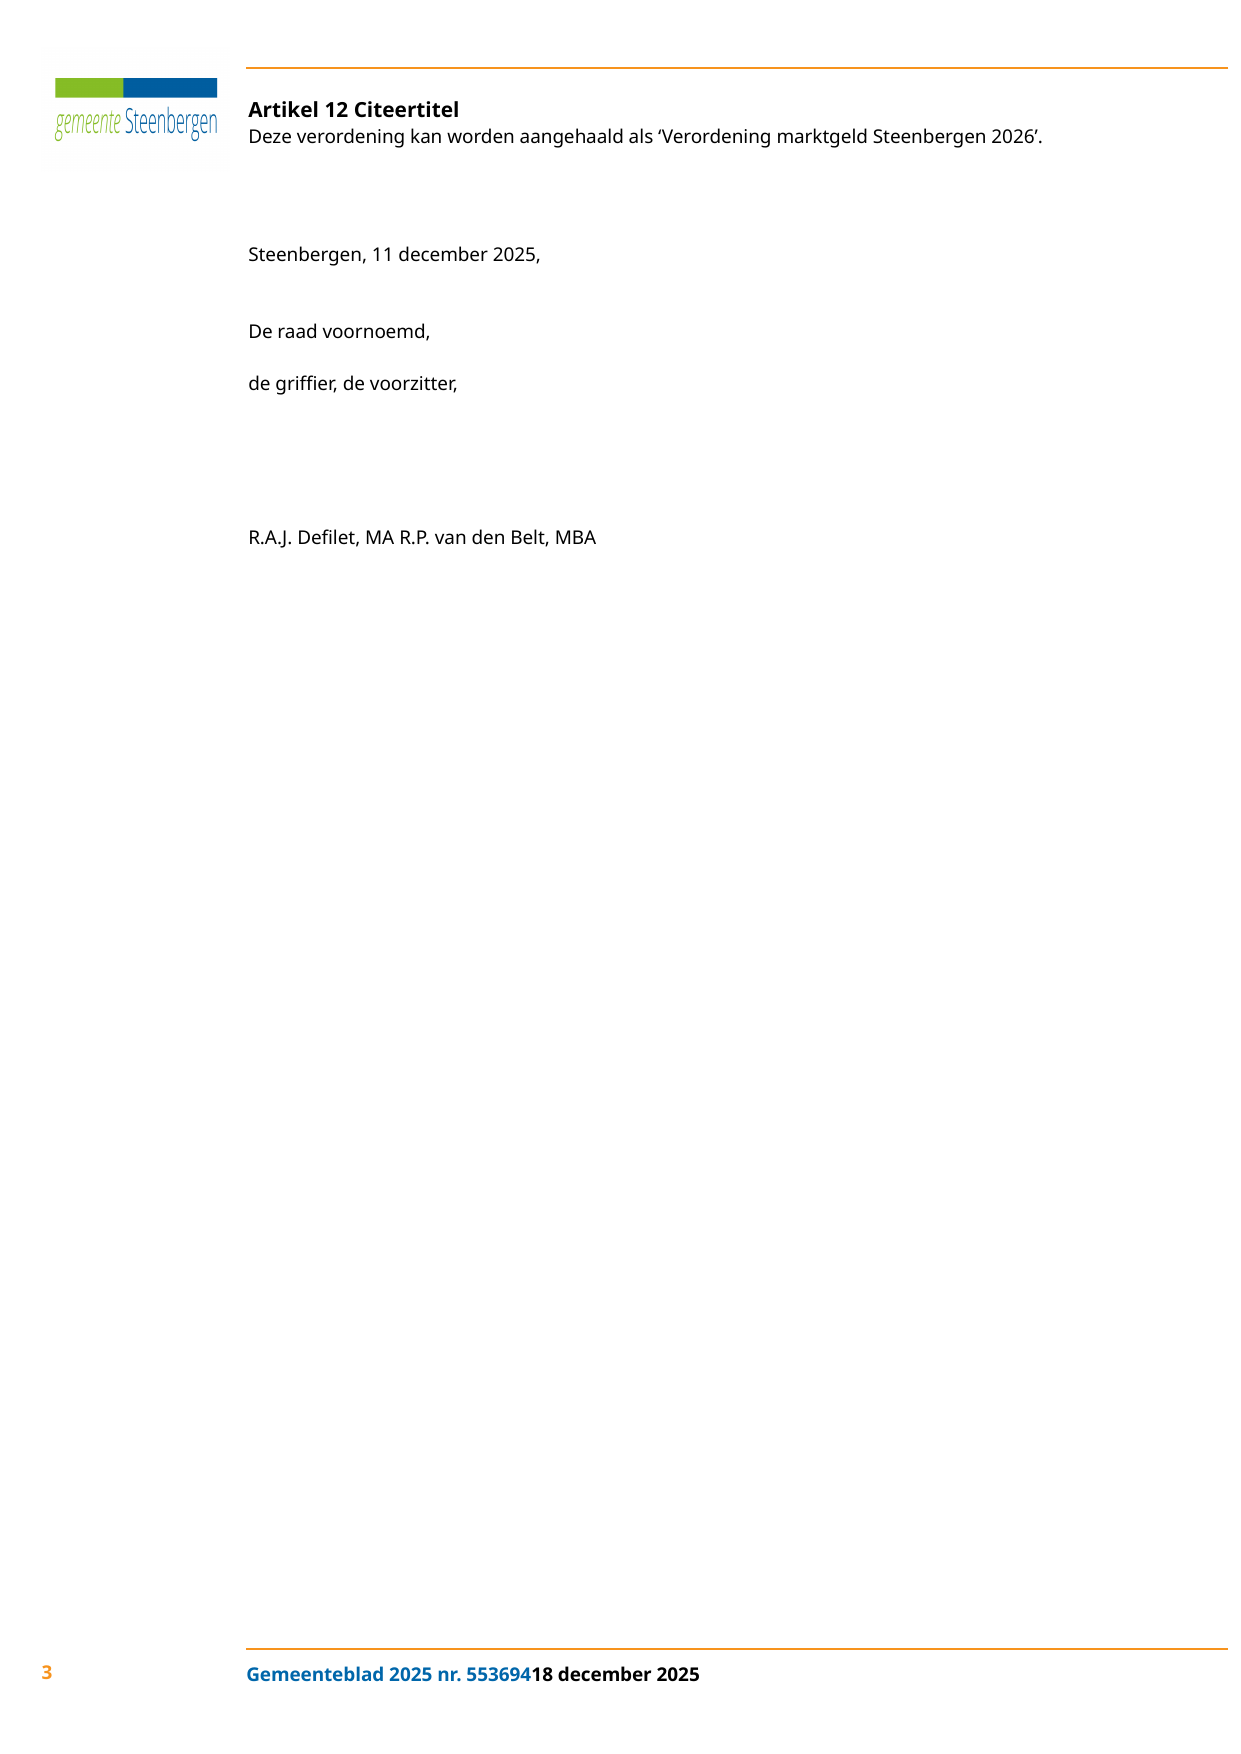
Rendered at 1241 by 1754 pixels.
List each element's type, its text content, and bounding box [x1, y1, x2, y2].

text Artikel 12 Citeertitel [248, 95, 1152, 123]
text Deze verordening kan worden aangehaald als ‘Verordening marktgeld Steenbergen 2026’. [248, 123, 1152, 149]
text Steenbergen, 11 december 2025, [248, 242, 1152, 267]
text de griffier, de voorzitter, [248, 370, 1152, 396]
picture [41, 47, 231, 172]
text R.A.J. Defilet, MA R.P. van den Belt, MBA [248, 524, 1152, 550]
text De raad voornoemd, [248, 319, 1152, 344]
